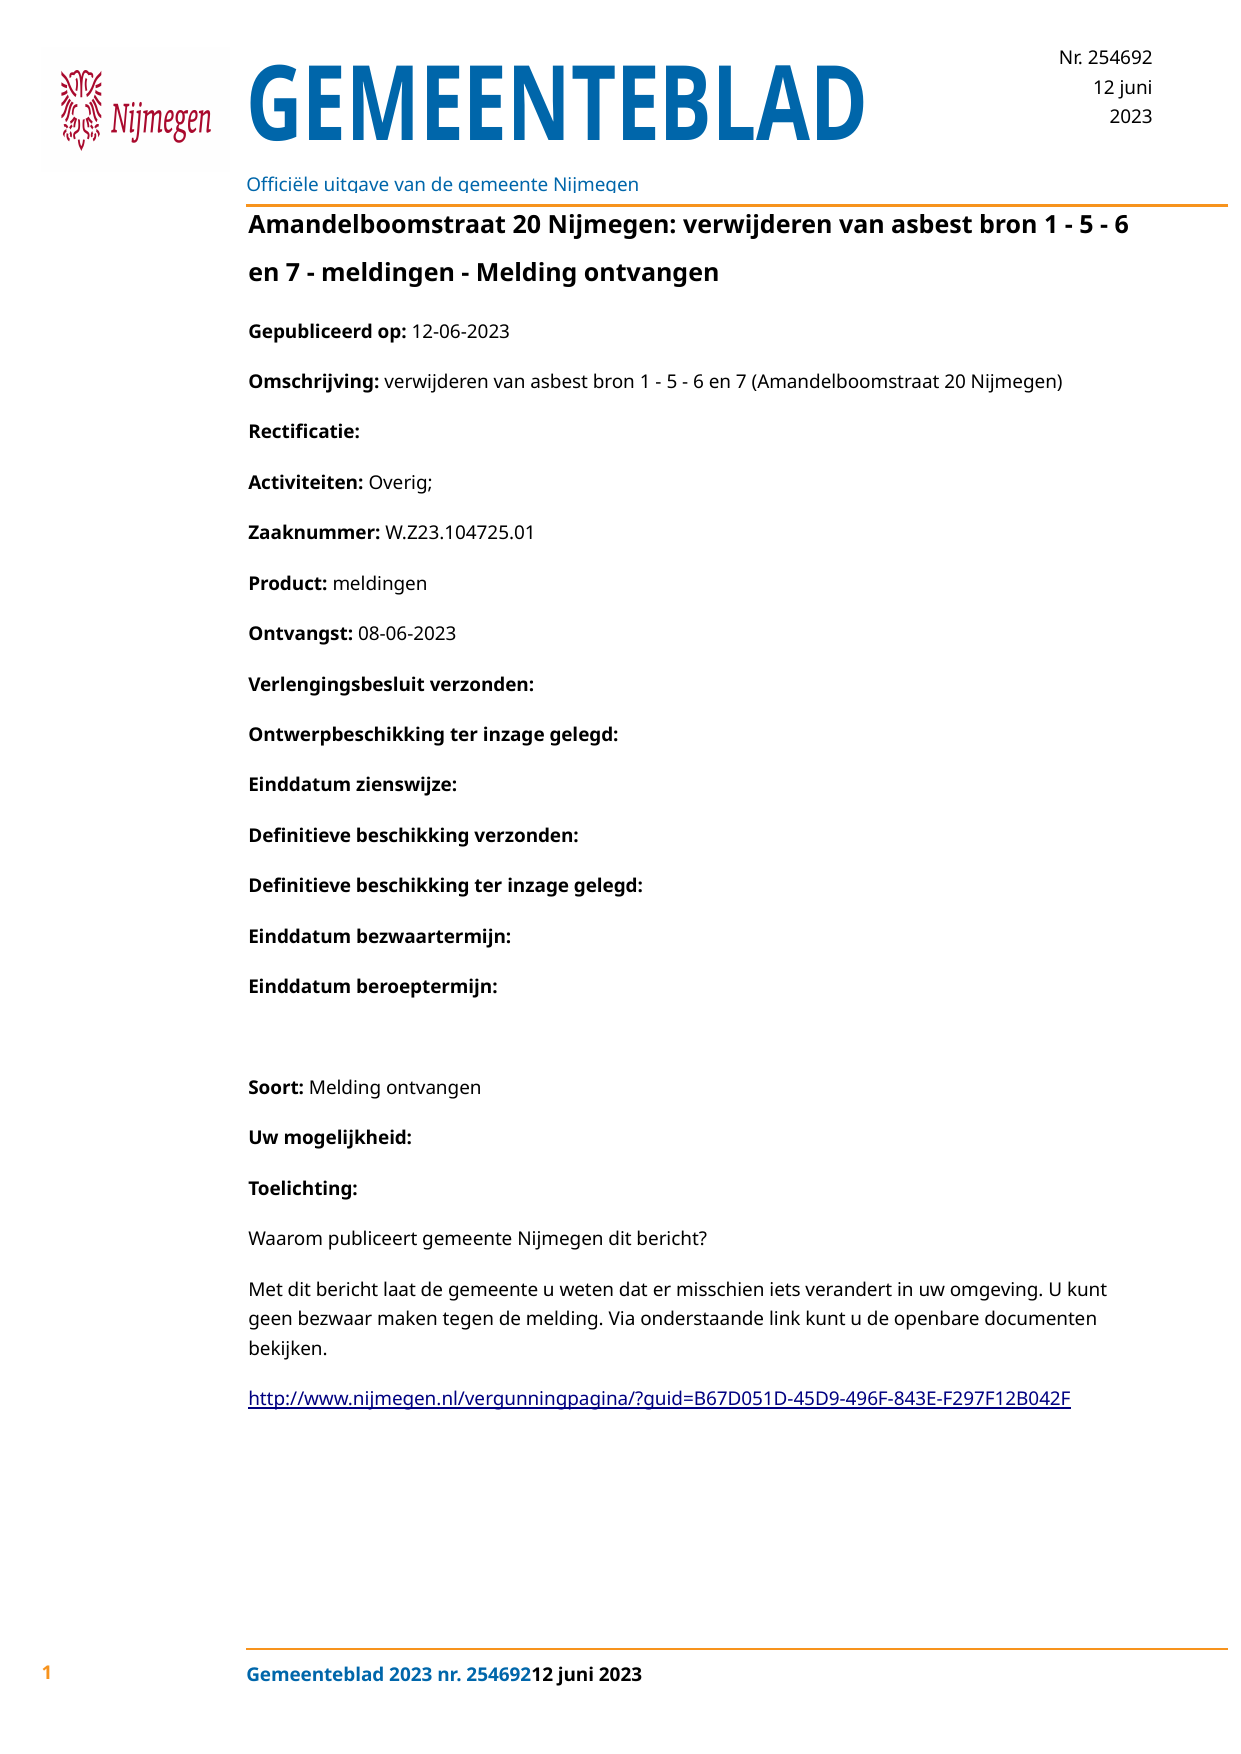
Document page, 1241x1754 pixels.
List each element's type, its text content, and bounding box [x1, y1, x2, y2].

text Activiteiten: Overig; [248, 469, 1152, 495]
text Verlengingsbesluit verzonden: [248, 671, 1152, 697]
text Ontvangst: 08-06-2023 [248, 620, 1152, 646]
text Soort: Melding ontvangen [248, 1074, 1152, 1100]
text Einddatum zienswijze: [248, 772, 1152, 797]
text http://www.nijmegen.nl/vergunningpagina/?guid=B67D051D-45D9-496F-843E-F297F12B042F [248, 1385, 1152, 1411]
text Omschrijving: verwijderen van asbest bron 1 - 5 - 6 en 7 (Amandelboomstraat 20 Nijmegen) [248, 368, 1152, 394]
text Product: meldingen [248, 570, 1152, 596]
text Rectificatie: [248, 419, 1152, 444]
text Ontwerpbeschikking ter inzage gelegd: [248, 721, 1152, 747]
text Met dit bericht laat de gemeente u weten dat er misschien iets verandert in uw omgeving. U kunt geen bezwaar maken tegen de melding. Via onderstaande link kunt u de openbare documenten bekijken. [248, 1276, 1152, 1361]
text Definitieve beschikking ter inzage gelegd: [248, 872, 1152, 898]
text Amandelboomstraat 20 Nijmegen: verwijderen van asbest bron 1 - 5 - 6 en 7 - meldingen - Melding ontvangen [248, 207, 1152, 288]
text Definitieve beschikking verzonden: [248, 822, 1152, 848]
text Zaaknummer: W.Z23.104725.01 [248, 519, 1152, 545]
text Gepubliceerd op: 12-06-2023 [248, 318, 1152, 344]
text Uw mogelijkheid: [248, 1124, 1152, 1150]
picture [41, 47, 231, 172]
text Waarom publiceert gemeente Nijmegen dit bericht? [248, 1225, 1152, 1251]
text Einddatum bezwaartermijn: [248, 923, 1152, 949]
text Einddatum beroeptermijn: [248, 973, 1152, 999]
text Toelichting: [248, 1175, 1152, 1201]
